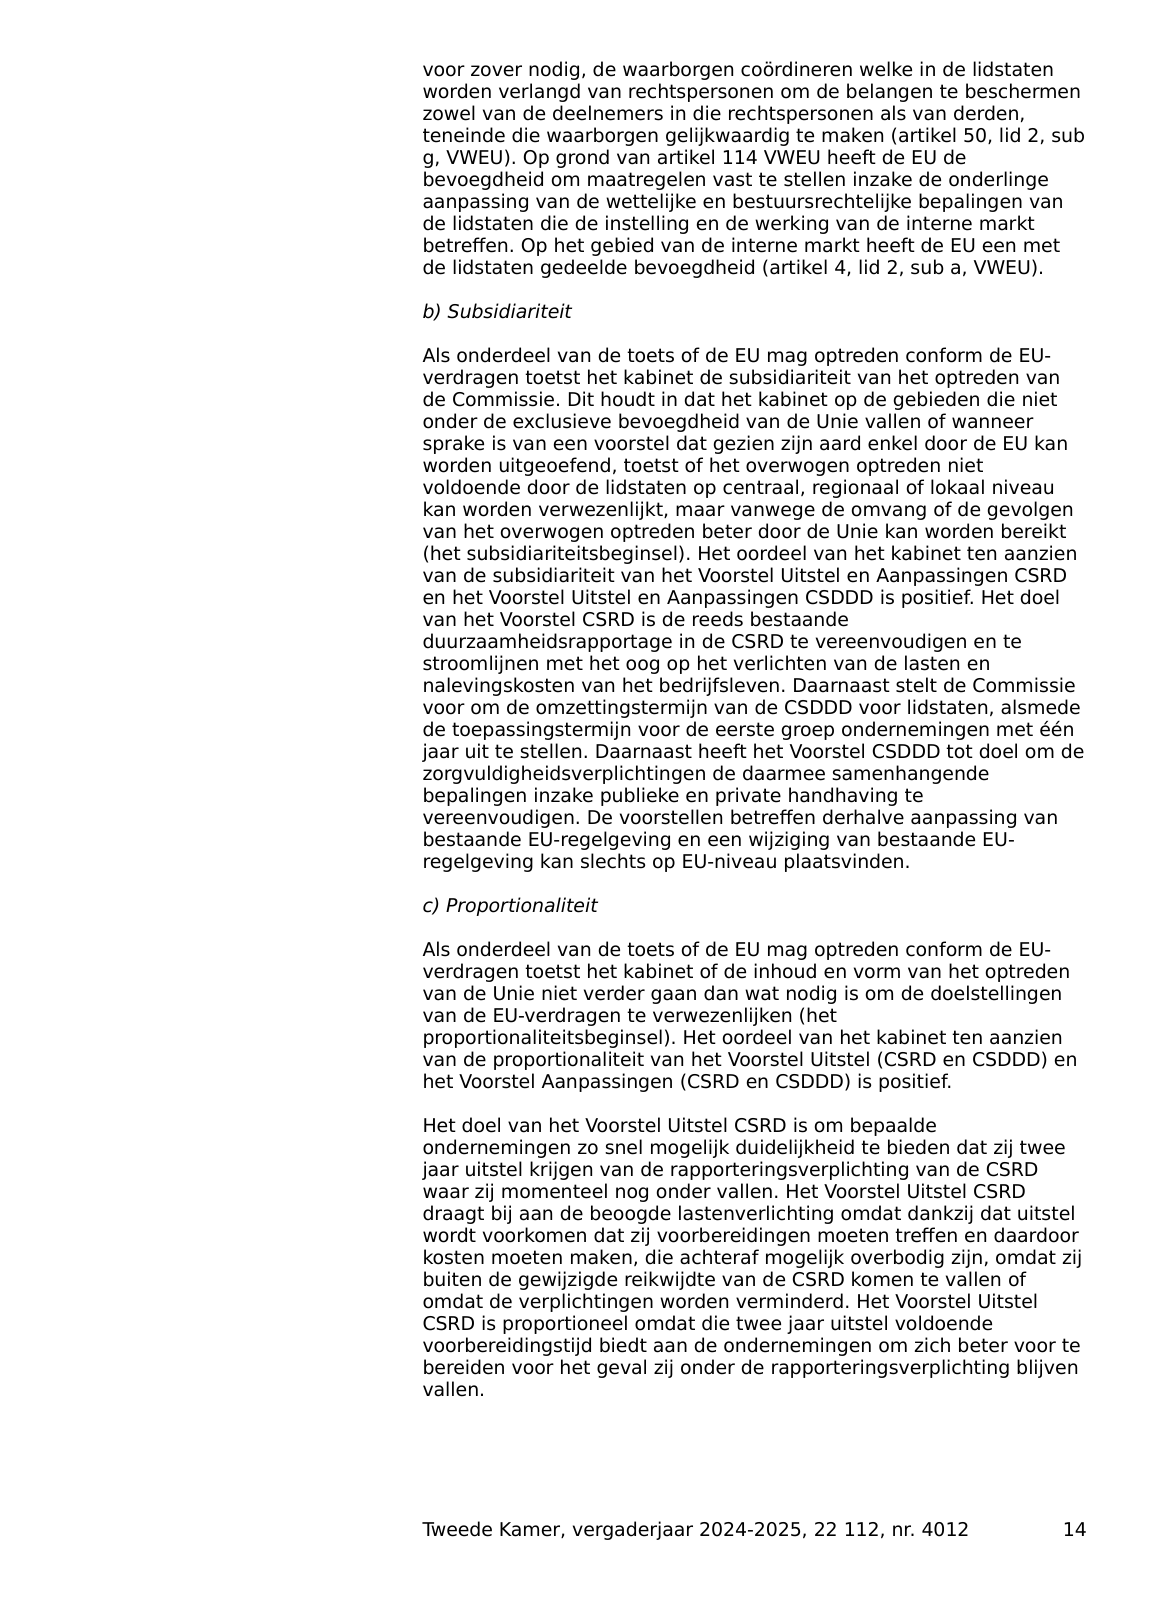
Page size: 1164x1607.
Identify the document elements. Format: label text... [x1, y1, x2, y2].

text Als onderdeel van de toets of de EU mag optreden conform de EU-verdragen toetst het kabinet of de inhoud en vorm van het optreden van de Unie niet verder gaan dan wat nodig is om de doelstellingen van de EU-verdragen te verwezenlijken (het proportionaliteitsbeginsel). Het oordeel van het kabinet ten aanzien van de proportionaliteit van het Voorstel Uitstel (CSRD en CSDDD) en het Voorstel Aanpassingen (CSRD en CSDDD) is positief. [422, 939, 1087, 1093]
text Als onderdeel van de toets of de EU mag optreden conform de EU-verdragen toetst het kabinet de subsidiariteit van het optreden van de Commissie. Dit houdt in dat het kabinet op de gebieden die niet onder de exclusieve bevoegdheid van de Unie vallen of wanneer sprake is van een voorstel dat gezien zijn aard enkel door de EU kan worden uitgeoefend, toetst of het overwogen optreden niet voldoende door de lidstaten op centraal, regionaal of lokaal niveau kan worden verwezenlijkt, maar vanwege de omvang of de gevolgen van het overwogen optreden beter door de Unie kan worden bereikt (het subsidiariteitsbeginsel). Het oordeel van het kabinet ten aanzien van de subsidiariteit van het Voorstel Uitstel en Aanpassingen CSRD en het Voorstel Uitstel en Aanpassingen CSDDD is positief. Het doel van het Voorstel CSRD is de reeds bestaande duurzaamheidsrapportage in de CSRD te vereenvoudigen en te stroomlijnen met het oog op het verlichten van de lasten en nalevingskosten van het bedrijfsleven. Daarnaast stelt de Commissie voor om de omzettingstermijn van de CSDDD voor lidstaten, alsmede de toepassingstermijn voor de eerste groep ondernemingen met één jaar uit te stellen. Daarnaast heeft het Voorstel CSDDD tot doel om de zorgvuldigheidsverplichtingen de daarmee samenhangende bepalingen inzake publieke en private handhaving te vereenvoudigen. De voorstellen betreffen derhalve aanpassing van bestaande EU-regelgeving en een wijziging van bestaande EU-regelgeving kan slechts op EU-niveau plaatsvinden. [422, 345, 1087, 873]
subtitle b) Subsidiariteit [422, 301, 1087, 323]
subtitle c) Proportionaliteit [422, 895, 1087, 917]
text voor zover nodig, de waarborgen coördineren welke in de lidstaten worden verlangd van rechtspersonen om de belangen te beschermen zowel van de deelnemers in die rechtspersonen als van derden, teneinde die waarborgen gelijkwaardig te maken (artikel 50, lid 2, sub g, VWEU). Op grond van artikel 114 VWEU heeft de EU de bevoegdheid om maatregelen vast te stellen inzake de onderlinge aanpassing van de wettelijke en bestuursrechtelijke bepalingen van de lidstaten die de instelling en de werking van de interne markt betreffen. Op het gebied van de interne markt heeft de EU een met de lidstaten gedeelde bevoegdheid (artikel 4, lid 2, sub a, VWEU). [422, 59, 1087, 279]
text Het doel van het Voorstel Uitstel CSRD is om bepaalde ondernemingen zo snel mogelijk duidelijkheid te bieden dat zij twee jaar uitstel krijgen van de rapporteringsverplichting van de CSRD waar zij momenteel nog onder vallen. Het Voorstel Uitstel CSRD draagt bij aan de beoogde lastenverlichting omdat dankzij dat uitstel wordt voorkomen dat zij voorbereidingen moeten treffen en daardoor kosten moeten maken, die achteraf mogelijk overbodig zijn, omdat zij buiten de gewijzigde reikwijdte van de CSRD komen te vallen of omdat de verplichtingen worden verminderd. Het Voorstel Uitstel CSRD is proportioneel omdat die twee jaar uitstel voldoende voorbereidingstijd biedt aan de ondernemingen om zich beter voor te bereiden voor het geval zij onder de rapporteringsverplichting blijven vallen. [422, 1115, 1087, 1401]
